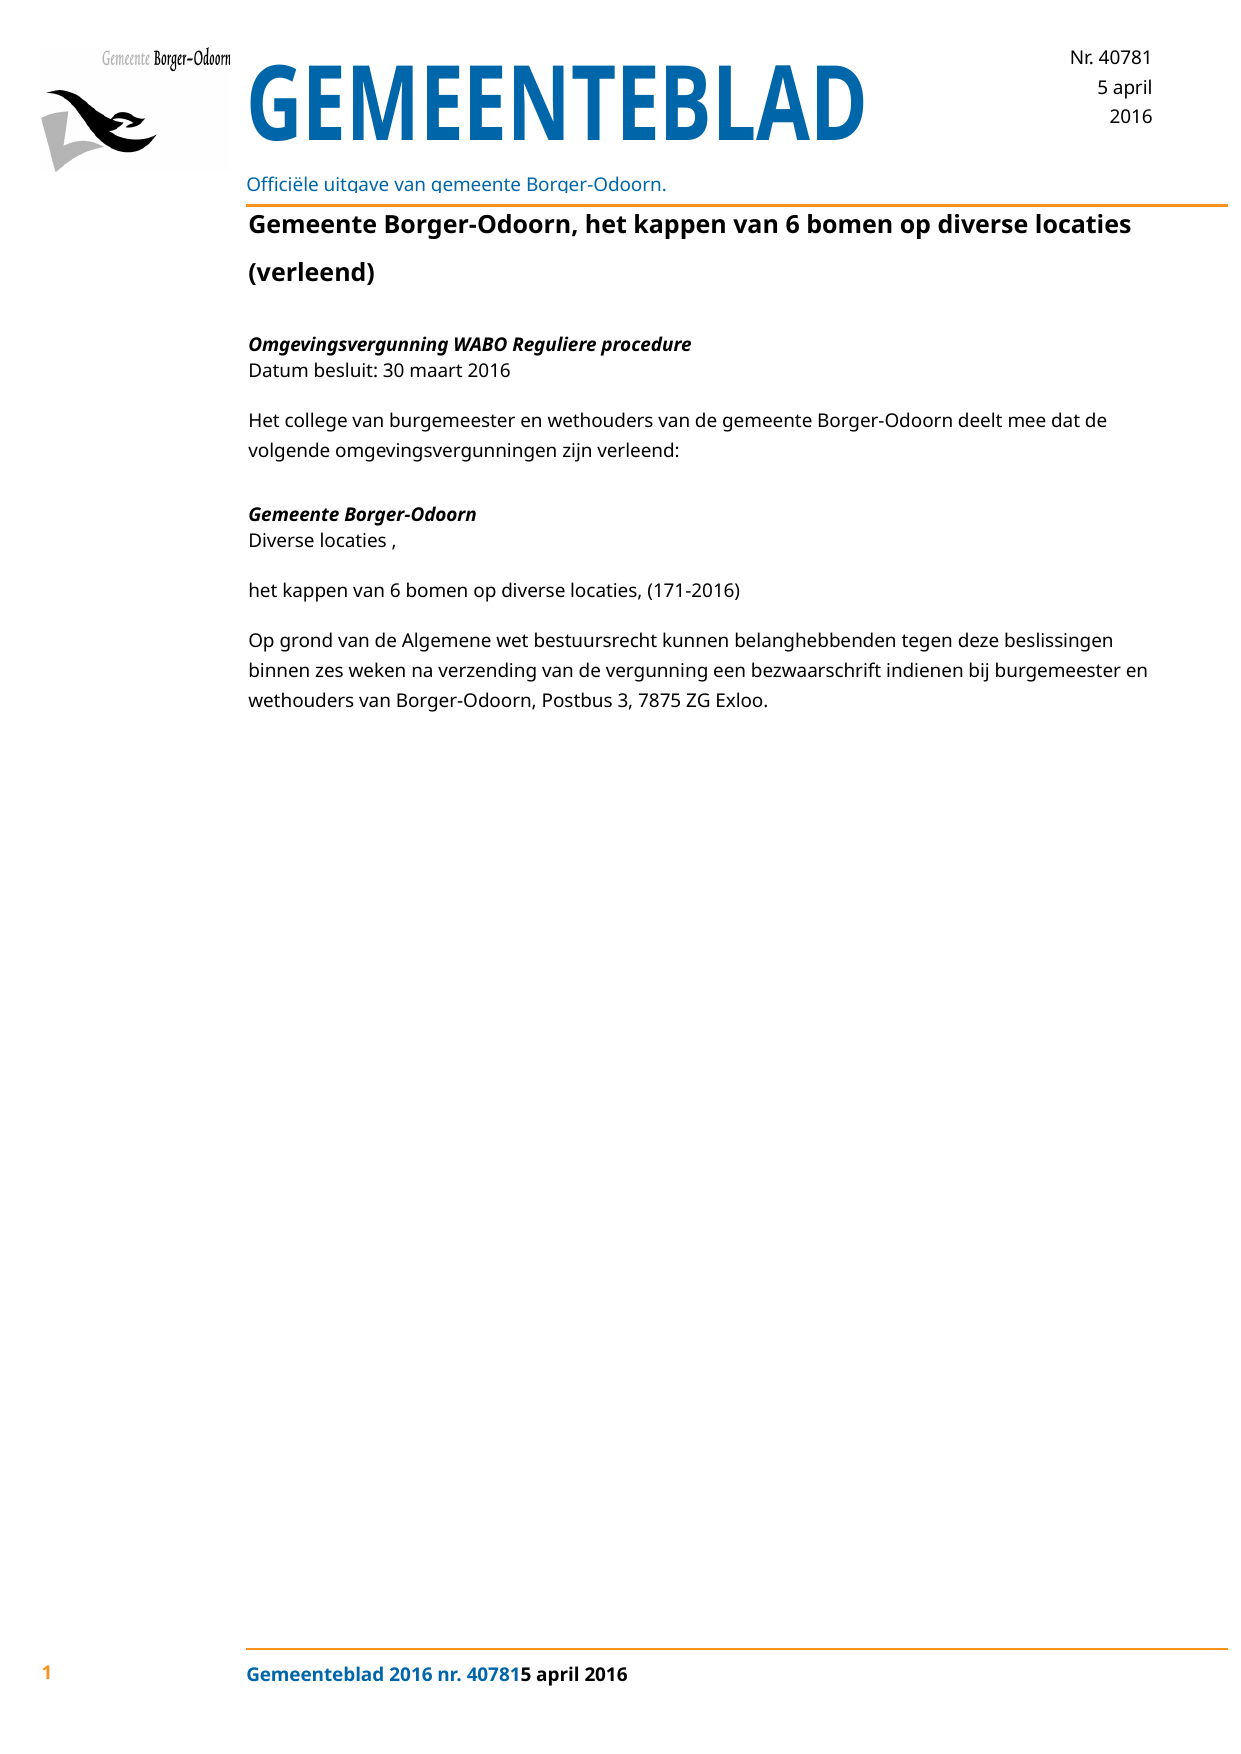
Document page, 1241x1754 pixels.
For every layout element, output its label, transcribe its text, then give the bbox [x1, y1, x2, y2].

text Gemeente Borger-Odoorn [248, 501, 1152, 527]
text Datum besluit: 30 maart 2016 [248, 357, 1152, 383]
text Het college van burgemeester en wethouders van de gemeente Borger-Odoorn deelt mee dat de volgende omgevingsvergunningen zijn verleend: [248, 408, 1152, 463]
text Omgevingsvergunning WABO Reguliere procedure [248, 331, 1152, 357]
text Diverse locaties , [248, 527, 1152, 553]
text het kappen van 6 bomen op diverse locaties, (171-2016) [248, 577, 1152, 603]
picture [41, 47, 231, 172]
text Op grond van de Algemene wet bestuursrecht kunnen belanghebbenden tegen deze beslissingen binnen zes weken na verzending van de vergunning een bezwaarschrift indienen bij burgemeester en wethouders van Borger-Odoorn, Postbus 3, 7875 ZG Exloo. [248, 628, 1152, 713]
text Gemeente Borger-Odoorn, het kappen van 6 bomen op diverse locaties (verleend) [248, 207, 1152, 288]
